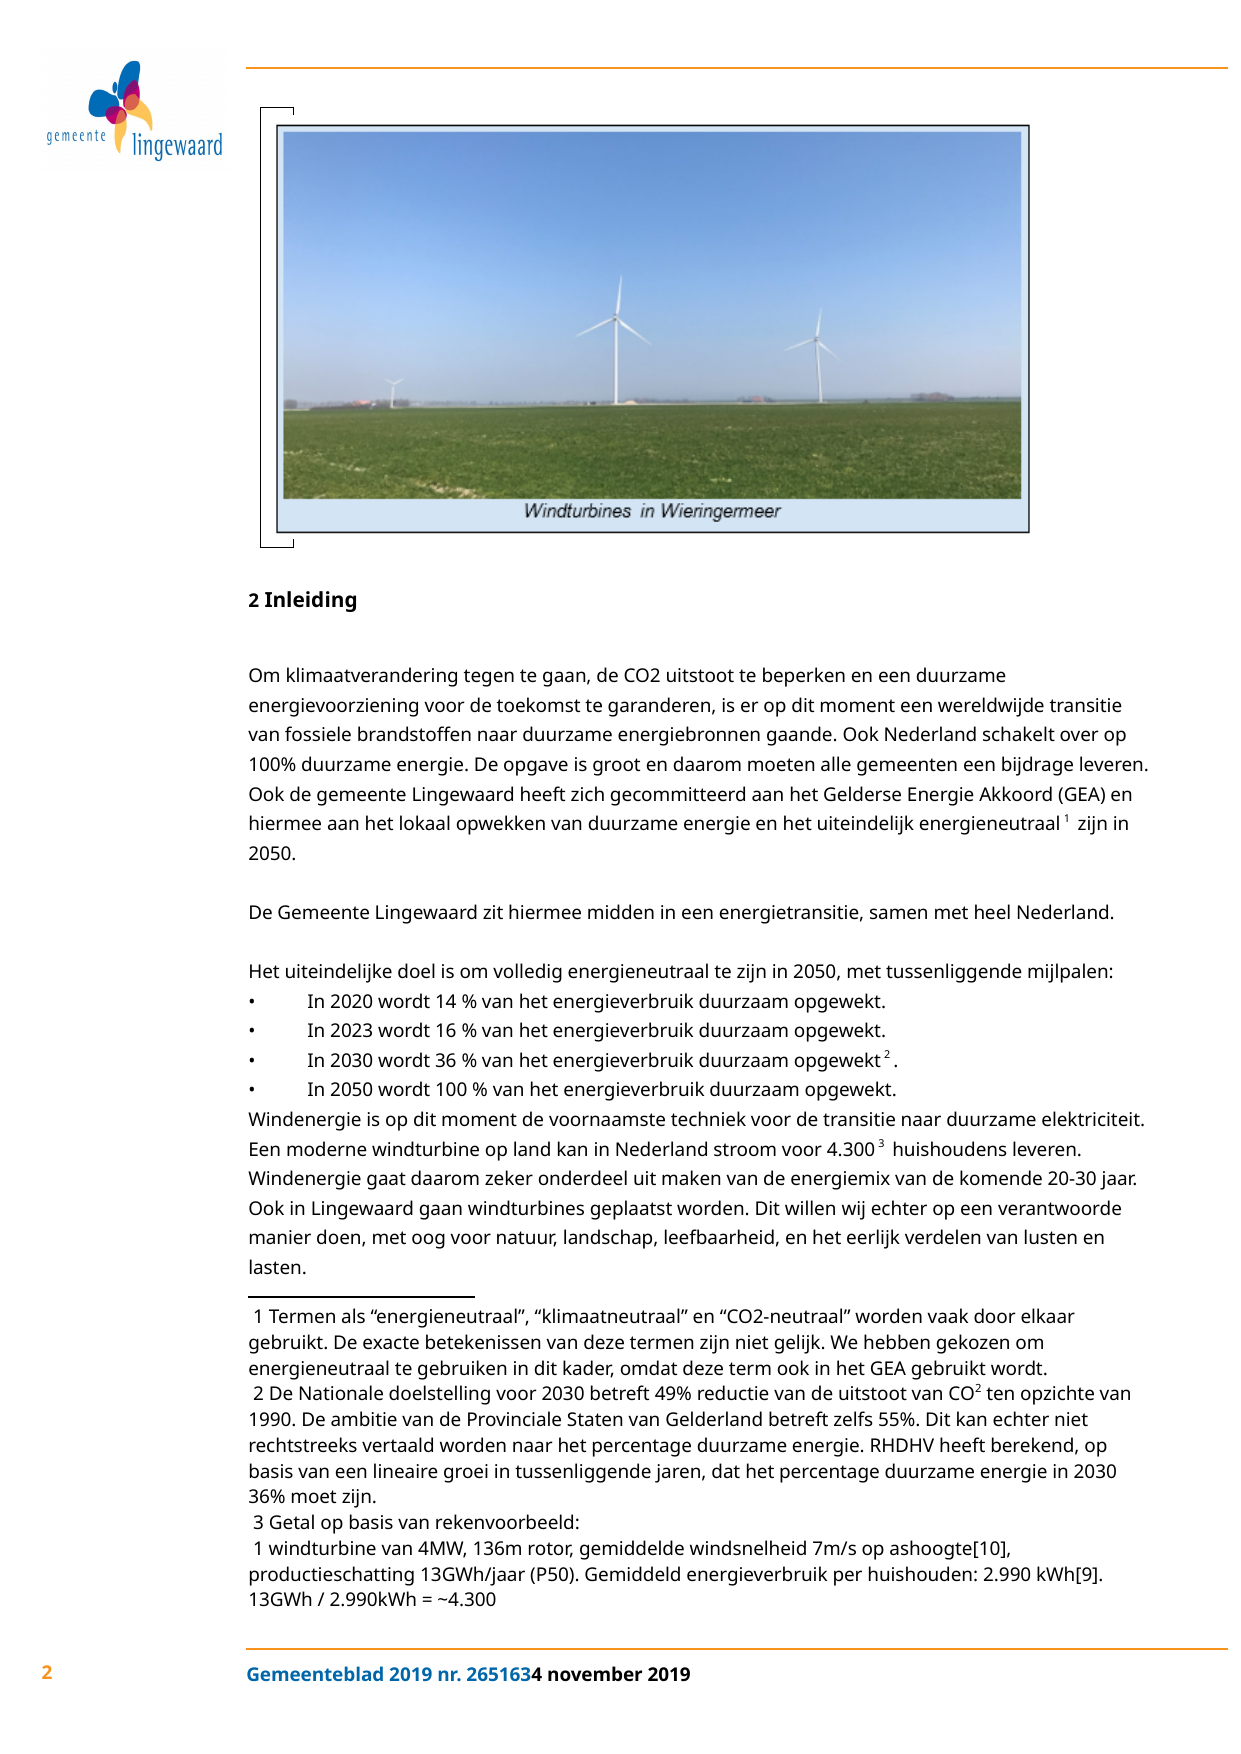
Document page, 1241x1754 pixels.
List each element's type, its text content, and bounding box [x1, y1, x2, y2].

list In 2020 wordt 14 % van het energieverbruik duurzaam opgewekt. [248, 988, 1152, 1014]
text Om klimaatverandering tegen te gaan, de CO2 uitstoot te beperken en een duurzame energievoorziening voor de toekomst te garanderen, is er op dit moment een wereldwijde transitie van fossiele brandstoffen naar duurzame energiebronnen gaande. Ook Nederland schakelt over op 100% duurzame energie. De opgave is groot en daarom moeten alle gemeenten een bijdrage leveren. Ook de gemeente Lingewaard heeft zich gecommitteerd aan het Gelderse Energie Akkoord (GEA) en hiermee aan het lokaal opwekken van duurzame energie en het uiteindelijk energieneutraal zijn in 2050. [248, 662, 1152, 866]
list In 2023 wordt 16 % van het energieverbruik duurzaam opgewekt. [248, 1017, 1152, 1043]
picture [41, 47, 231, 172]
text Windenergie is op dit moment de voornaamste techniek voor de transitie naar duurzame elektriciteit. Een moderne windturbine op land kan in Nederland stroom voor 4.300 huishoudens leveren. [248, 1106, 1152, 1162]
text De Gemeente Lingewaard zit hiermee midden in een energietransitie, samen met heel Nederland. [248, 899, 1152, 925]
picture [268, 115, 1037, 539]
text Getal op basis van rekenvoorbeeld: [248, 1509, 1152, 1535]
list In 2050 wordt 100 % van het energieverbruik duurzaam opgewekt. [248, 1077, 1152, 1102]
text 13GWh / 2.990kWh = ~4.300 [248, 1586, 1152, 1612]
text Windenergie gaat daarom zeker onderdeel uit maken van de energiemix van de komende 20-30 jaar. Ook in Lingewaard gaan windturbines geplaatst worden. Dit willen wij echter op een verantwoorde manier doen, met oog voor natuur, landschap, leefbaarheid, en het eerlijk verdelen van lusten en lasten. [248, 1165, 1152, 1280]
list In 2030 wordt 36 % van het energieverbruik duurzaam opgewekt. [248, 1047, 1152, 1073]
text Het uiteindelijke doel is om volledig energieneutraal te zijn in 2050, met tussenliggende mijlpalen: [248, 958, 1152, 984]
text 1 windturbine van 4MW, 136m rotor, gemiddelde windsnelheid 7m/s op ashoogte[10], productieschatting 13GWh/jaar (P50). Gemiddeld energieverbruik per huishouden: 2.990 kWh[9]. [248, 1535, 1152, 1586]
text 2 Inleiding [248, 585, 1152, 613]
text Termen als “energieneutraal”, “klimaatneutraal” en “CO2-neutraal” worden vaak door elkaar gebruikt. De exacte betekenissen van deze termen zijn niet gelijk. We hebben gekozen om energieneutraal te gebruiken in dit kader, omdat deze term ook in het GEA gebruikt wordt. [248, 1303, 1152, 1381]
list De Nationale doelstelling voor 2030 betreft 49% reductie van de uitstoot van CO2 ten opzichte van 1990. De ambitie van de Provinciale Staten van Gelderland betreft zelfs 55%. Dit kan echter niet rechtstreeks vertaald worden naar het percentage duurzame energie. RHDHV heeft berekend, op basis van een lineaire groei in tussenliggende jaren, dat het percentage duurzame energie in 2030 36% moet zijn. [248, 1381, 1152, 1509]
